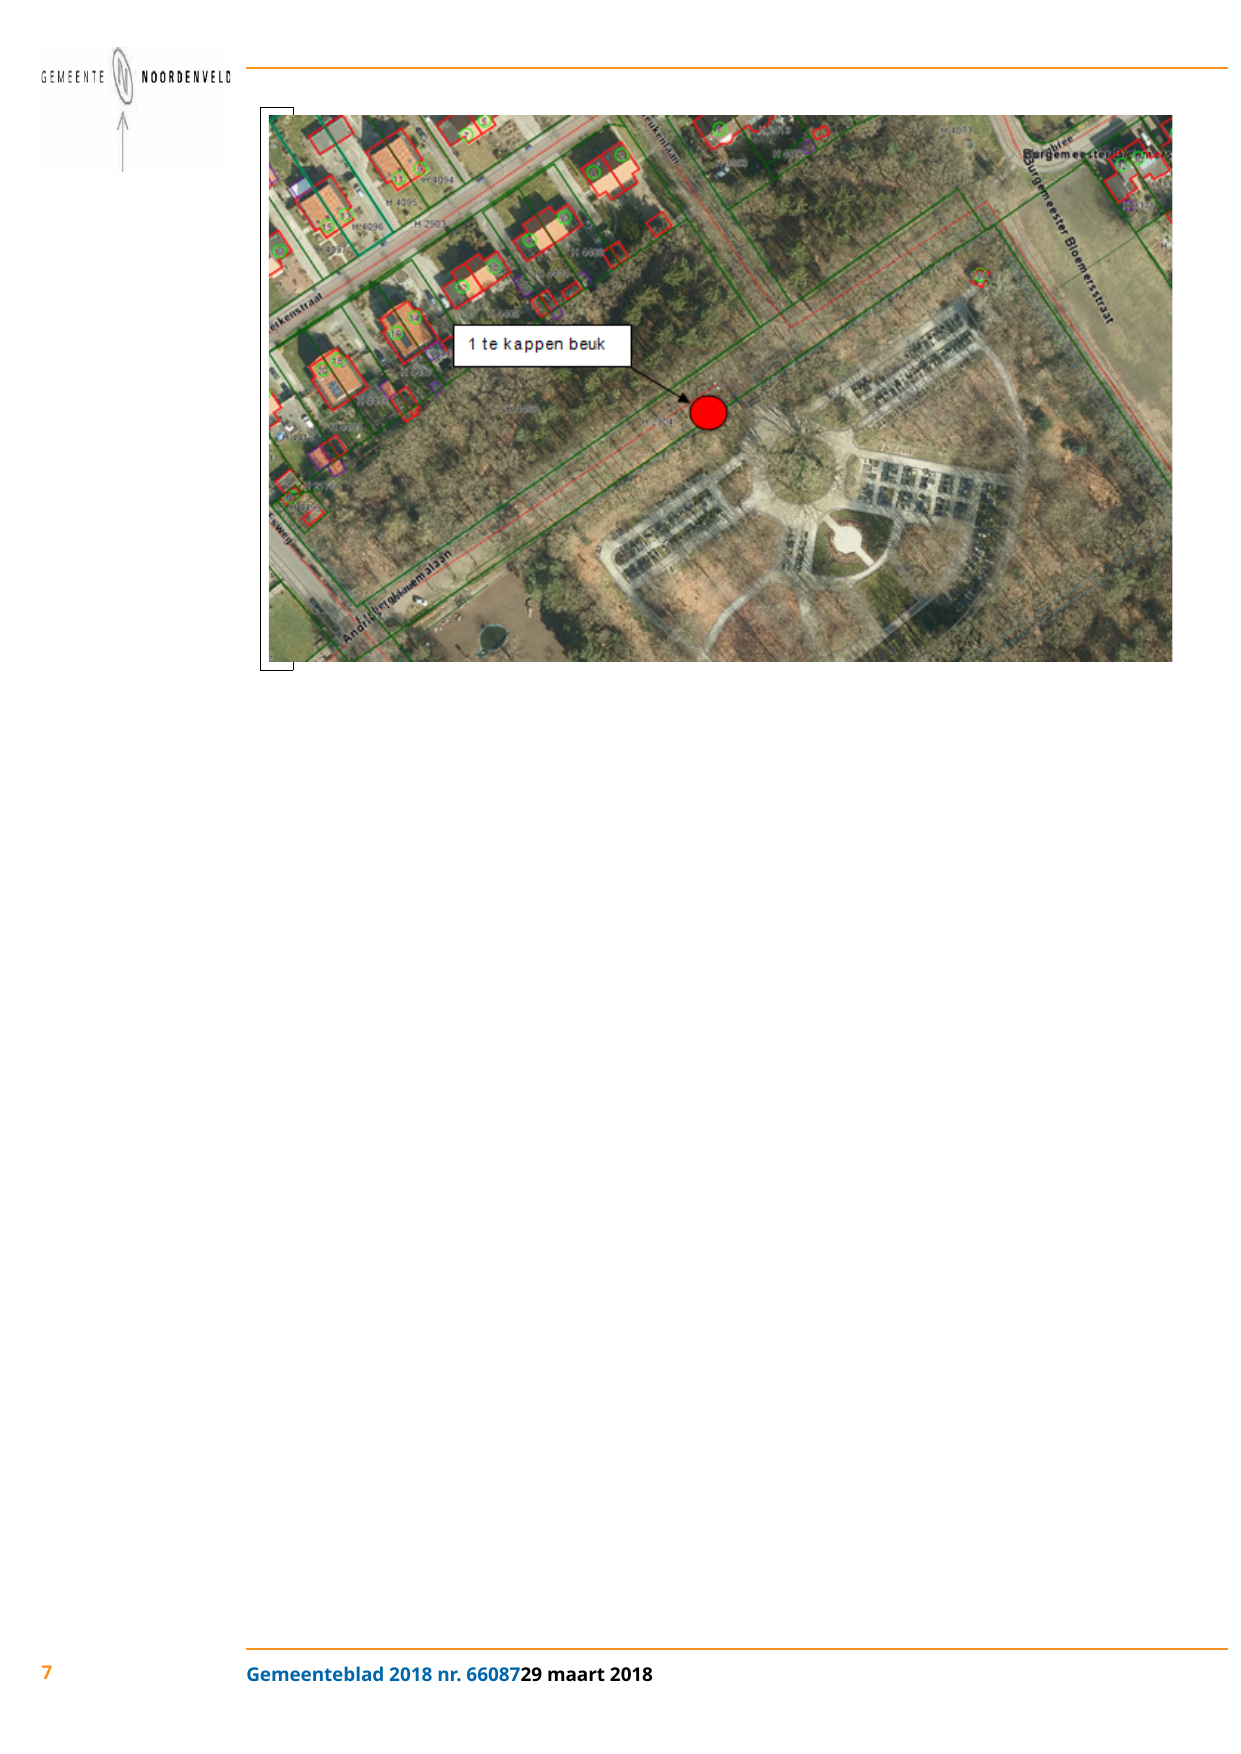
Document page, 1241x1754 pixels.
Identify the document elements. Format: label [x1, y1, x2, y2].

picture [268, 115, 1173, 662]
picture [41, 47, 231, 172]
